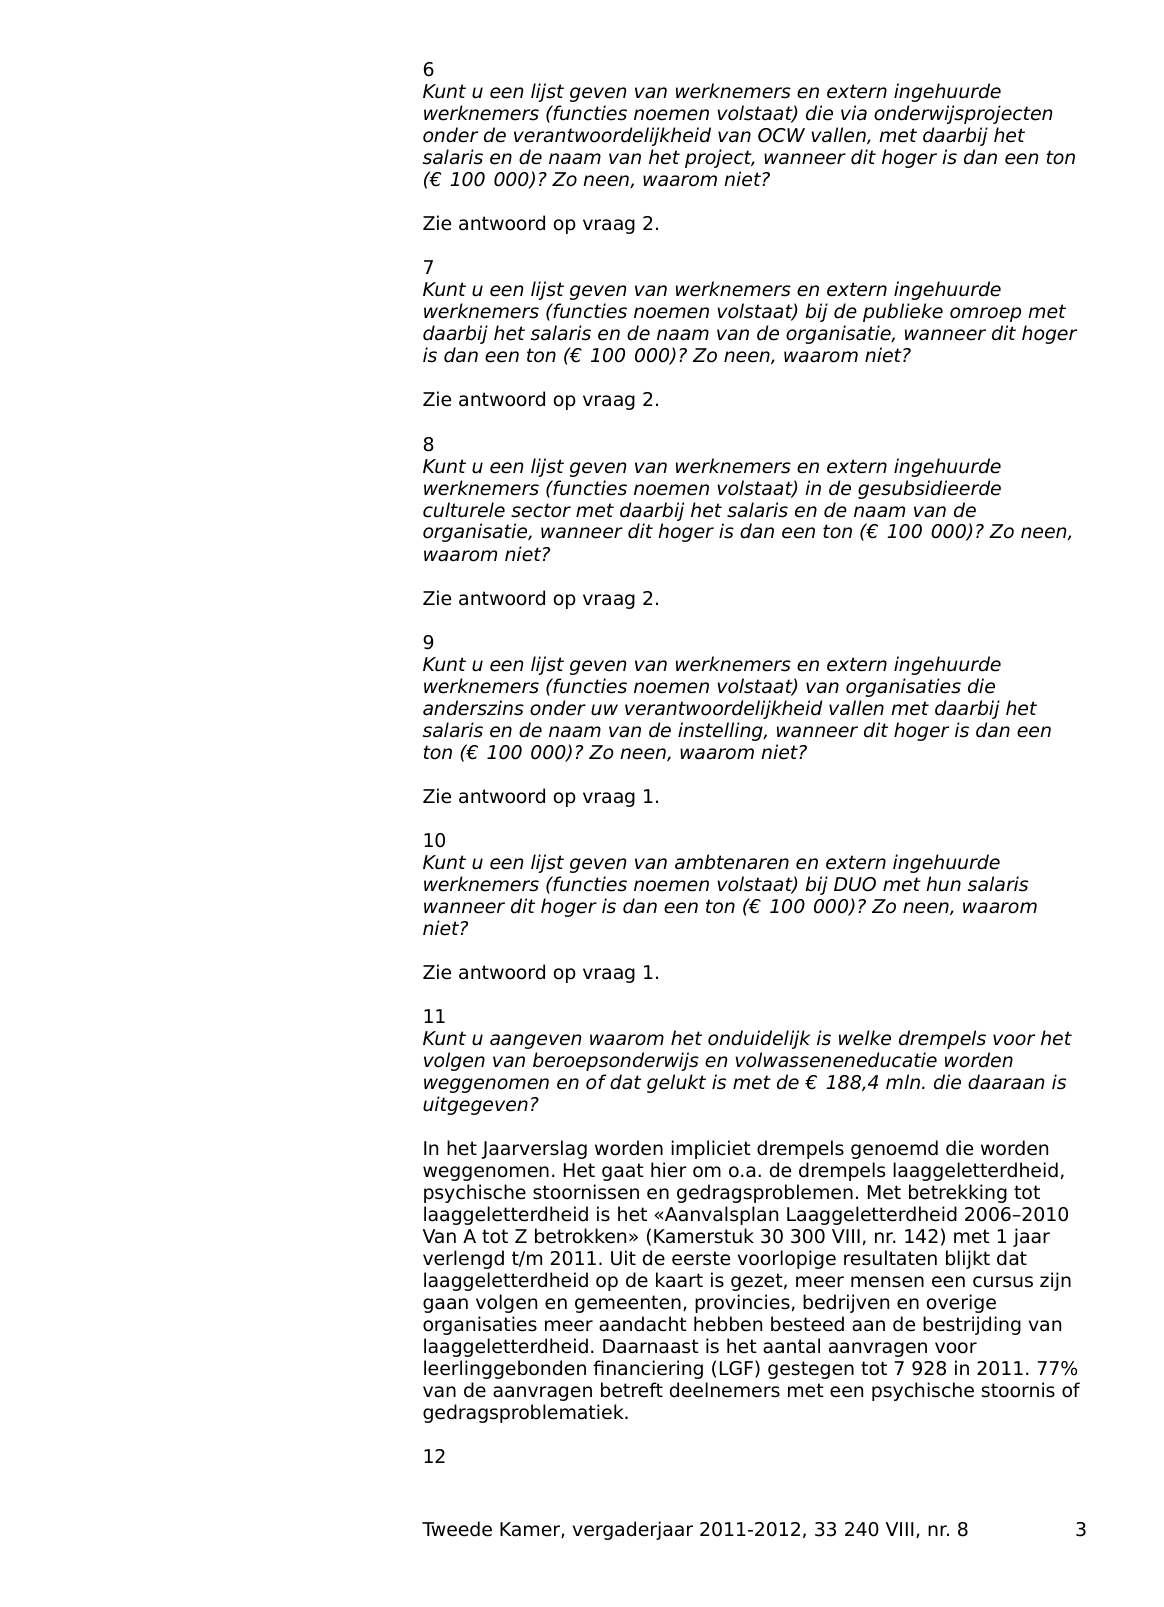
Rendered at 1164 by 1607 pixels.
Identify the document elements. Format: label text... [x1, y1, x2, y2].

text 10 [422, 830, 1087, 852]
text Zie antwoord op vraag 1. [422, 962, 1087, 984]
text 11 [422, 1006, 1087, 1028]
text Zie antwoord op vraag 2. [422, 389, 1087, 411]
text Zie antwoord op vraag 2. [422, 588, 1087, 609]
text 12 [422, 1446, 1087, 1468]
text Kunt u aangeven waarom het onduidelijk is welke drempels voor het volgen van beroepsonderwijs en volwasseneneducatie worden weggenomen en of dat gelukt is met de € 188,4 mln. die daaraan is uitgegeven? [422, 1028, 1087, 1116]
text Kunt u een lijst geven van werknemers en extern ingehuurde werknemers (functies noemen volstaat) die via onderwijsprojecten onder de verantwoordelijkheid van OCW vallen, met daarbij het salaris en de naam van het project, wanneer dit hoger is dan een ton (€ 100 000)? Zo neen, waarom niet? [422, 81, 1087, 191]
text Kunt u een lijst geven van werknemers en extern ingehuurde werknemers (functies noemen volstaat) van organisaties die anderszins onder uw verantwoordelijkheid vallen met daarbij het salaris en de naam van de instelling, wanneer dit hoger is dan een ton (€ 100 000)? Zo neen, waarom niet? [422, 654, 1087, 764]
text In het Jaarverslag worden impliciet drempels genoemd die worden weggenomen. Het gaat hier om o.a. de drempels laaggeletterdheid, psychische stoornissen en gedragsproblemen. Met betrekking tot laaggeletterdheid is het «Aanvalsplan Laaggeletterdheid 2006–2010 Van A tot Z betrokken» (Kamerstuk 30 300 VIII, nr. 142) met 1 jaar verlengd t/m 2011. Uit de eerste voorlopige resultaten blijkt dat laaggeletterdheid op de kaart is gezet, meer mensen een cursus zijn gaan volgen en gemeenten, provincies, bedrijven en overige organisaties meer aandacht hebben besteed aan de bestrijding van laaggeletterdheid. Daarnaast is het aantal aanvragen voor leerlinggebonden financiering (LGF) gestegen tot 7 928 in 2011. 77% van de aanvragen betreft deelnemers met een psychische stoornis of gedragsproblematiek. [422, 1138, 1087, 1424]
text 6 [422, 59, 1087, 81]
text Kunt u een lijst geven van werknemers en extern ingehuurde werknemers (functies noemen volstaat) bij de publieke omroep met daarbij het salaris en de naam van de organisatie, wanneer dit hoger is dan een ton (€ 100 000)? Zo neen, waarom niet? [422, 279, 1087, 367]
text 9 [422, 632, 1087, 654]
text Zie antwoord op vraag 2. [422, 213, 1087, 235]
text Zie antwoord op vraag 1. [422, 786, 1087, 808]
text 7 [422, 257, 1087, 279]
text 8 [422, 433, 1087, 456]
text Kunt u een lijst geven van werknemers en extern ingehuurde werknemers (functies noemen volstaat) in de gesubsidieerde culturele sector met daarbij het salaris en de naam van de organisatie, wanneer dit hoger is dan een ton (€ 100 000)? Zo neen, waarom niet? [422, 456, 1087, 565]
text Kunt u een lijst geven van ambtenaren en extern ingehuurde werknemers (functies noemen volstaat) bij DUO met hun salaris wanneer dit hoger is dan een ton (€ 100 000)? Zo neen, waarom niet? [422, 852, 1087, 940]
